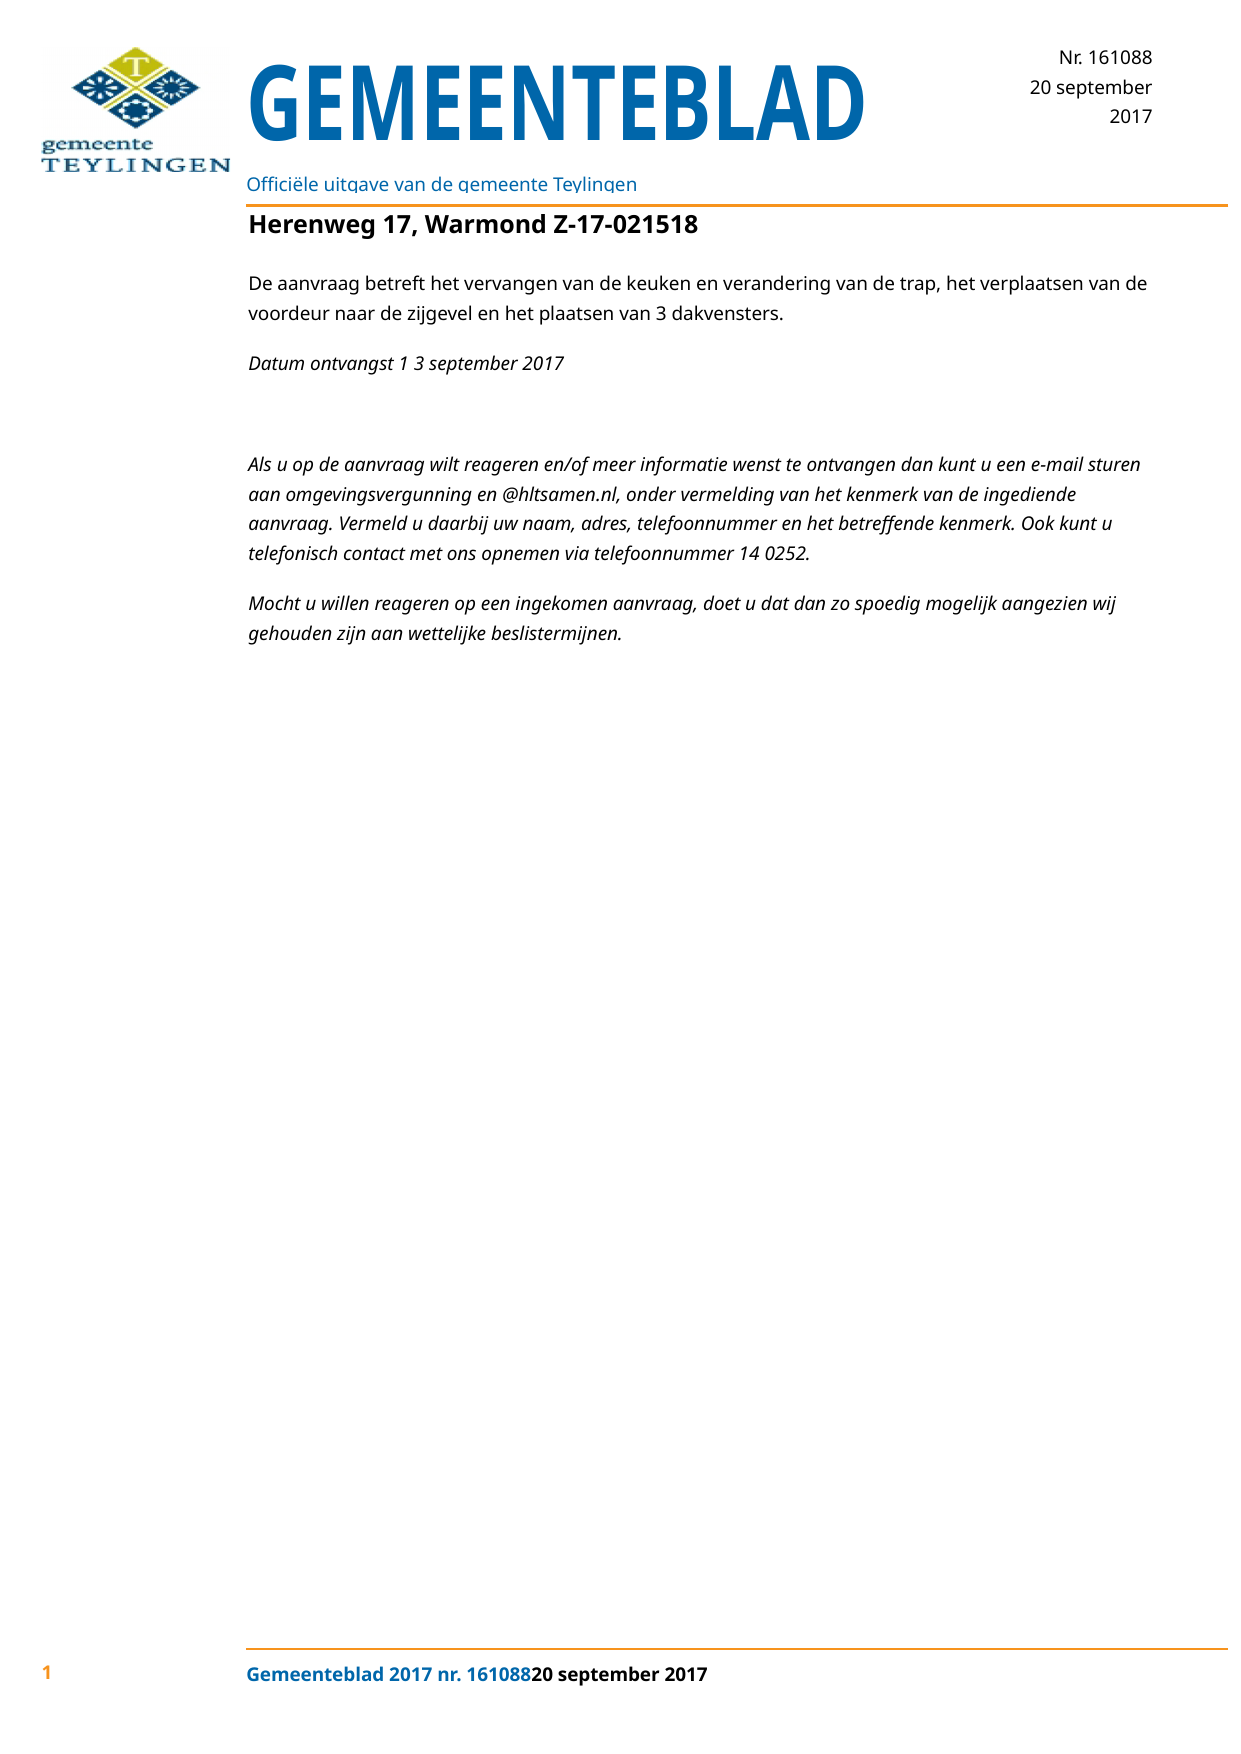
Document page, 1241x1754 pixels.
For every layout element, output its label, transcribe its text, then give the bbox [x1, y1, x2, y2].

text De aanvraag betreft het vervangen van de keuken en verandering van de trap, het verplaatsen van de voordeur naar de zijgevel en het plaatsen van 3 dakvensters. [248, 270, 1152, 326]
picture [41, 47, 231, 172]
text Als u op de aanvraag wilt reageren en/of meer informatie wenst te ontvangen dan kunt u een e-mail sturen aan omgevingsvergunning en @hltsamen.nl, onder vermelding van het kenmerk van de ingediende aanvraag. Vermeld u daarbij uw naam, adres, telefoonnummer en het betreffende kenmerk. Ook kunt u telefonisch contact met ons opnemen via telefoonnummer 14 0252. [248, 451, 1152, 566]
text Mocht u willen reageren op een ingekomen aanvraag, doet u dat dan zo spoedig mogelijk aangezien wij gehouden zijn aan wettelijke beslistermijnen. [248, 590, 1152, 646]
text Datum ontvangst 1 3 september 2017 [248, 350, 1152, 376]
text Herenweg 17, Warmond Z-17-021518 [248, 207, 1152, 241]
